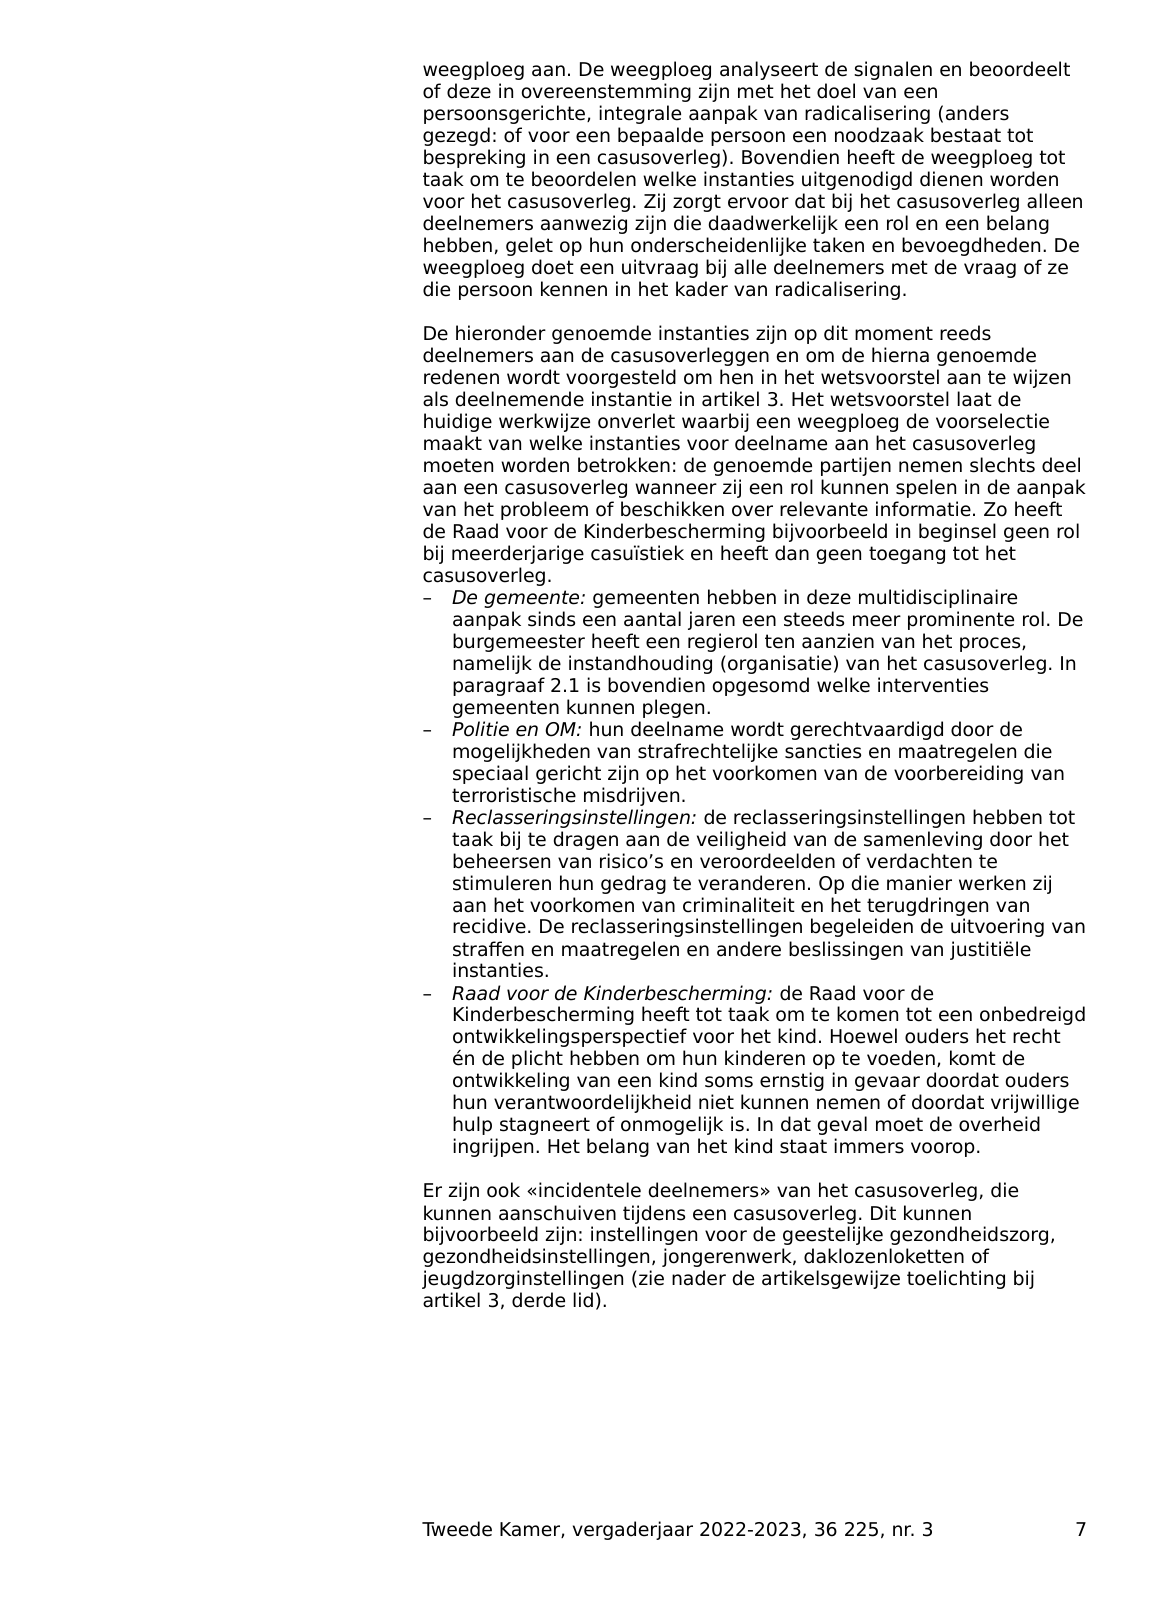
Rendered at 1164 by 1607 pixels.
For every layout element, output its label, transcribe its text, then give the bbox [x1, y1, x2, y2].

text – Raad voor de Kinderbescherming: de Raad voor de Kinderbescherming heeft tot taak om te komen tot een onbedreigd ontwikkelingsperspectief voor het kind. Hoewel ouders het recht én de plicht hebben om hun kinderen op te voeden, komt de ontwikkeling van een kind soms ernstig in gevaar doordat ouders hun verantwoordelijkheid niet kunnen nemen of doordat vrijwillige hulp stagneert of onmogelijk is. In dat geval moet de overheid ingrijpen. Het belang van het kind staat immers voorop. [422, 982, 1087, 1158]
text – Politie en OM: hun deelname wordt gerechtvaardigd door de mogelijkheden van strafrechtelijke sancties en maatregelen die speciaal gericht zijn op het voorkomen van de voorbereiding van terroristische misdrijven. [422, 719, 1087, 807]
text De hieronder genoemde instanties zijn op dit moment reeds deelnemers aan de casusoverleggen en om de hierna genoemde redenen wordt voorgesteld om hen in het wetsvoorstel aan te wijzen als deelnemende instantie in artikel 3. Het wetsvoorstel laat de huidige werkwijze onverlet waarbij een weegploeg de voorselectie maakt van welke instanties voor deelname aan het casusoverleg moeten worden betrokken: de genoemde partijen nemen slechts deel aan een casusoverleg wanneer zij een rol kunnen spelen in de aanpak van het probleem of beschikken over relevante informatie. Zo heeft de Raad voor de Kinderbescherming bijvoorbeeld in beginsel geen rol bij meerderjarige casuïstiek en heeft dan geen toegang tot het casusoverleg. [422, 323, 1087, 587]
text weegploeg aan. De weegploeg analyseert de signalen en beoordeelt of deze in overeenstemming zijn met het doel van een persoonsgerichte, integrale aanpak van radicalisering (anders gezegd: of voor een bepaalde persoon een noodzaak bestaat tot bespreking in een casusoverleg). Bovendien heeft de weegploeg tot taak om te beoordelen welke instanties uitgenodigd dienen worden voor het casusoverleg. Zij zorgt ervoor dat bij het casusoverleg alleen deelnemers aanwezig zijn die daadwerkelijk een rol en een belang hebben, gelet op hun onderscheidenlijke taken en bevoegdheden. De weegploeg doet een uitvraag bij alle deelnemers met de vraag of ze die persoon kennen in het kader van radicalisering. [422, 59, 1087, 301]
text – De gemeente: gemeenten hebben in deze multidisciplinaire aanpak sinds een aantal jaren een steeds meer prominente rol. De burgemeester heeft een regierol ten aanzien van het proces, namelijk de instandhouding (organisatie) van het casusoverleg. In paragraaf 2.1 is bovendien opgesomd welke interventies gemeenten kunnen plegen. [422, 587, 1087, 719]
text – Reclasseringsinstellingen: de reclasseringsinstellingen hebben tot taak bij te dragen aan de veiligheid van de samenleving door het beheersen van risico’s en veroordeelden of verdachten te stimuleren hun gedrag te veranderen. Op die manier werken zij aan het voorkomen van criminaliteit en het terugdringen van recidive. De reclasseringsinstellingen begeleiden de uitvoering van straffen en maatregelen en andere beslissingen van justitiële instanties. [422, 807, 1087, 982]
text Er zijn ook «incidentele deelnemers» van het casusoverleg, die kunnen aanschuiven tijdens een casusoverleg. Dit kunnen bijvoorbeeld zijn: instellingen voor de geestelijke gezondheidszorg, gezondheidsinstellingen, jongerenwerk, daklozenloketten of jeugdzorginstellingen (zie nader de artikelsgewijze toelichting bij artikel 3, derde lid). [422, 1180, 1087, 1312]
